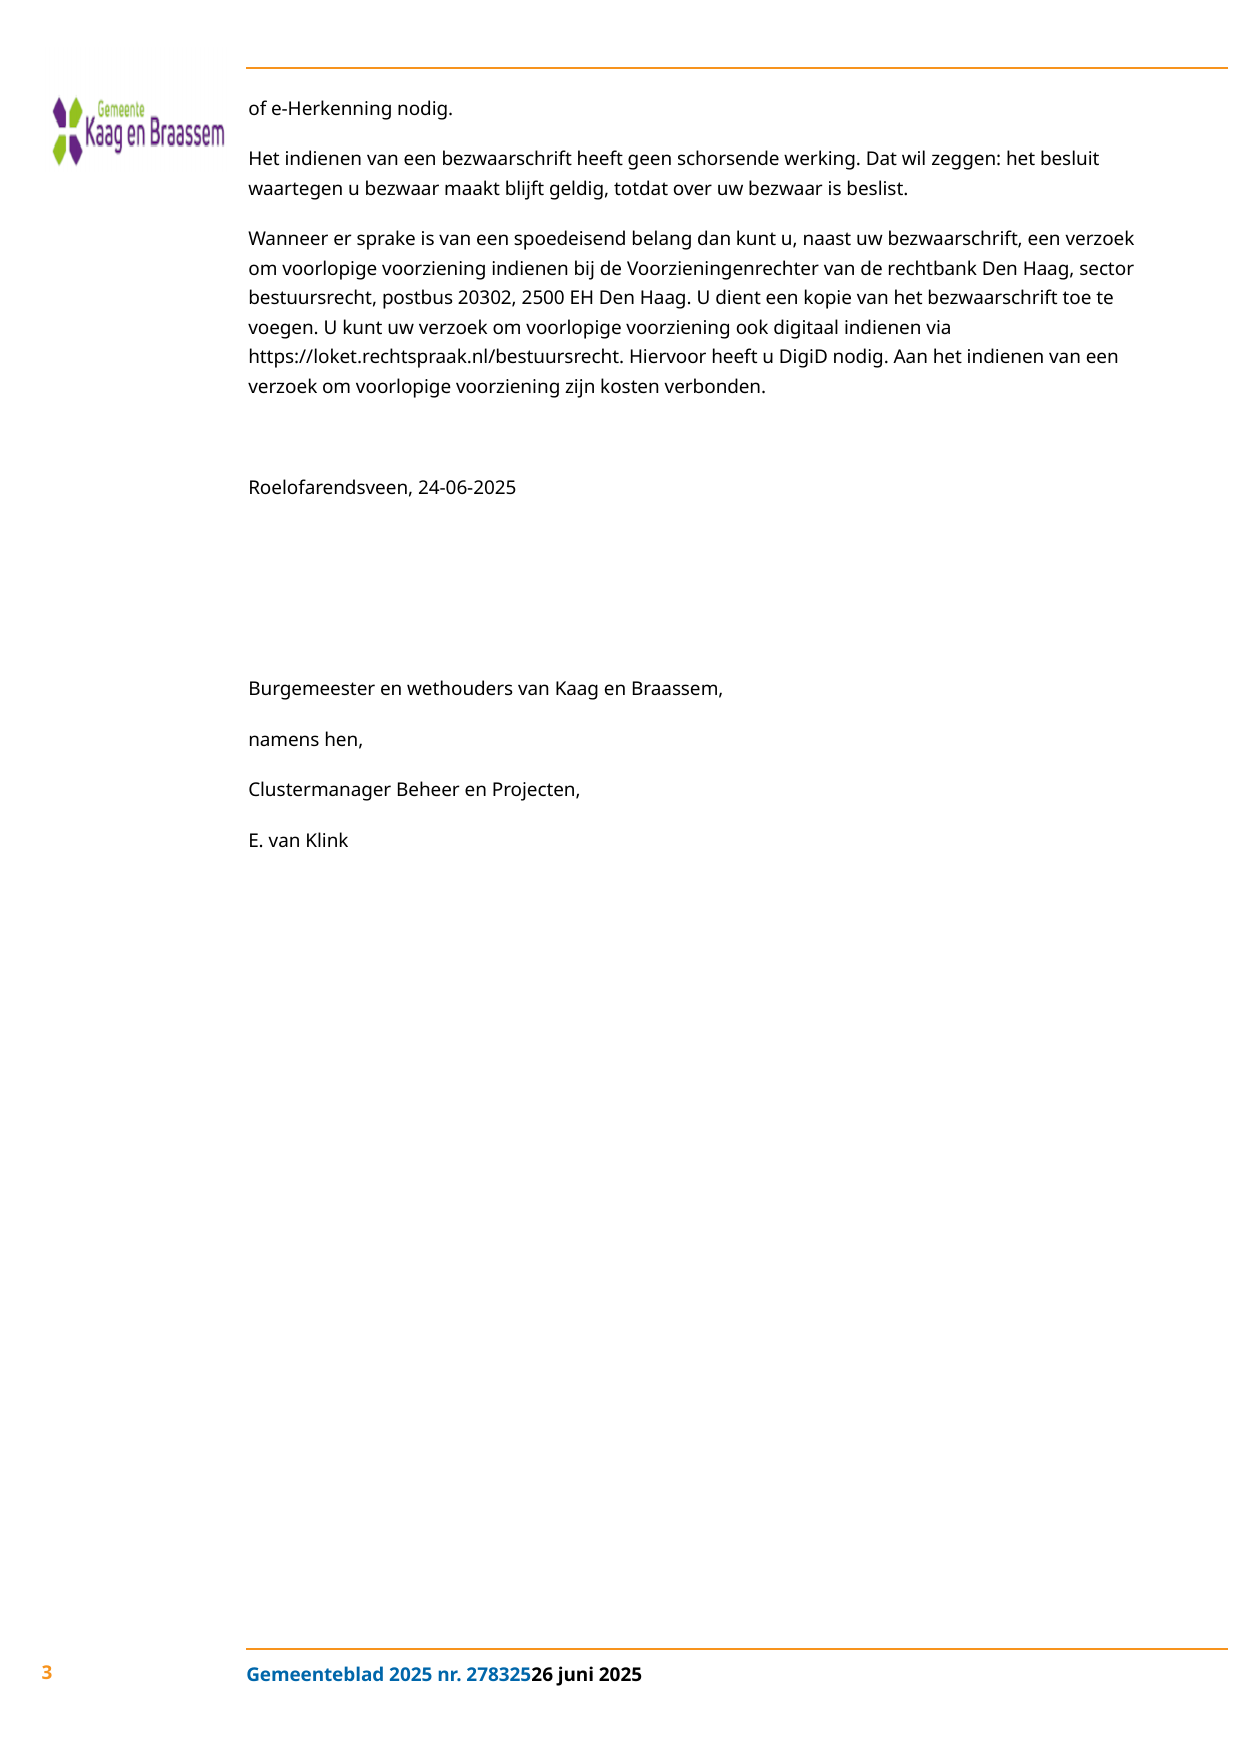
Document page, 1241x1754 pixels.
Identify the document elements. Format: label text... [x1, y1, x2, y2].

text Wanneer er sprake is van een spoedeisend belang dan kunt u, naast uw bezwaarschrift, een verzoek om voorlopige voorziening indienen bij de Voorzieningenrechter van de rechtbank Den Haag, sector bestuursrecht, postbus 20302, 2500 EH Den Haag. U dient een kopie van het bezwaarschrift toe te voegen. U kunt uw verzoek om voorlopige voorziening ook digitaal indienen via https://loket.rechtspraak.nl/bestuursrecht. Hiervoor heeft u DigiD nodig. Aan het indienen van een verzoek om voorlopige voorziening zijn kosten verbonden. [248, 225, 1152, 399]
text of e-Herkenning nodig. [248, 95, 1152, 121]
text namens hen, [248, 726, 1152, 752]
text Burgemeester en wethouders van Kaag en Braassem, [248, 676, 1152, 701]
picture [41, 47, 231, 172]
text Roelofarendsveen, 24-06-2025 [248, 474, 1152, 500]
text Het indienen van een bezwaarschrift heeft geen schorsende werking. Dat wil zeggen: het besluit waartegen u bezwaar maakt blijft geldig, totdat over uw bezwaar is beslist. [248, 145, 1152, 201]
text Clustermanager Beheer en Projecten, [248, 776, 1152, 802]
text E. van Klink [248, 827, 1152, 853]
